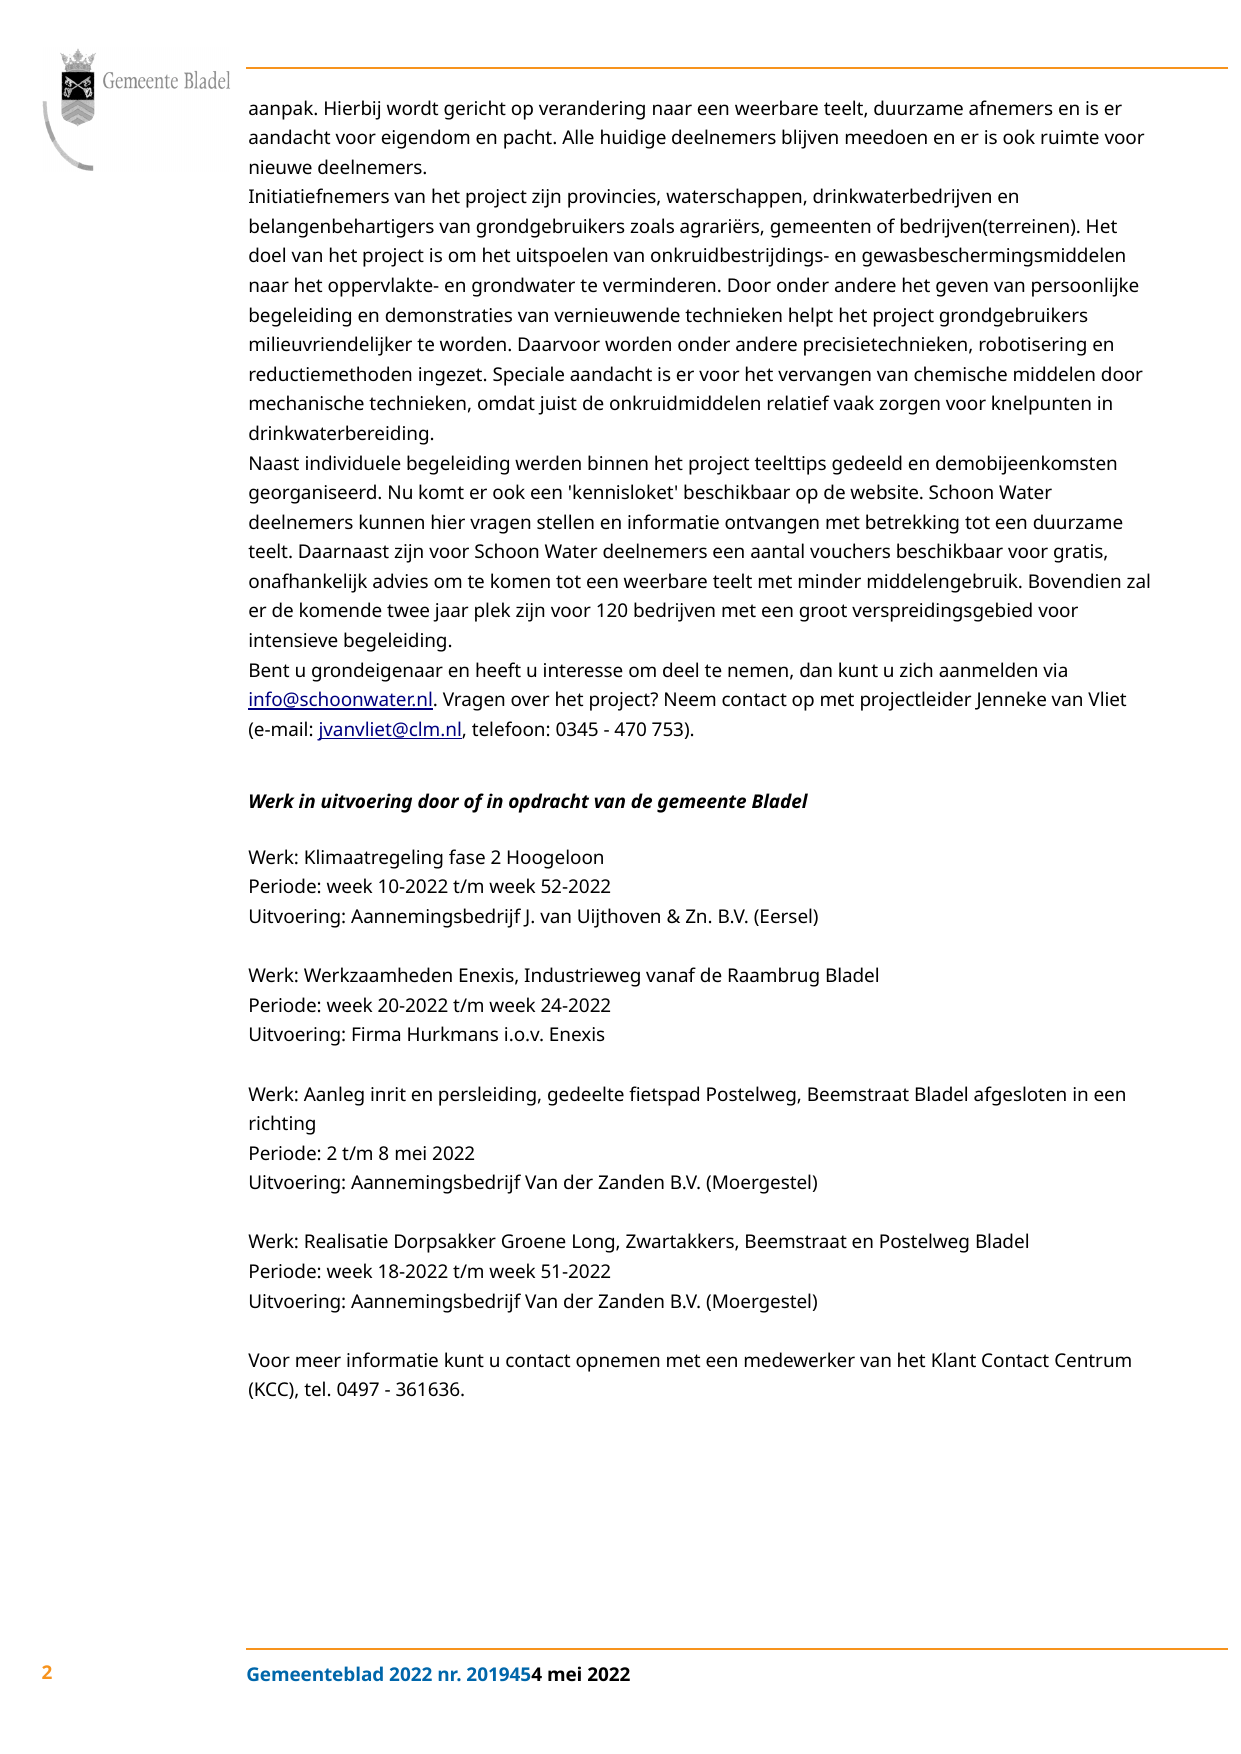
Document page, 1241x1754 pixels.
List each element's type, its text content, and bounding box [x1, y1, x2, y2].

picture [41, 47, 231, 172]
text Uitvoering: Firma Hurkmans i.o.v. Enexis [248, 1022, 1152, 1047]
text Periode: 2 t/m 8 mei 2022 [248, 1140, 1152, 1166]
text Werk in uitvoering door of in opdracht van de gemeente Bladel [248, 789, 1152, 814]
text Periode: week 20-2022 t/m week 24-2022 [248, 992, 1152, 1018]
text Voor meer informatie kunt u contact opnemen met een medewerker van het Klant Contact Centrum (KCC), tel. 0497 - 361636. [248, 1347, 1152, 1402]
text Uitvoering: Aannemingsbedrijf Van der Zanden B.V. (Moergestel) [248, 1169, 1152, 1195]
text Periode: week 10-2022 t/m week 52-2022 [248, 874, 1152, 899]
text Periode: week 18-2022 t/m week 51-2022 [248, 1258, 1152, 1284]
text Werk: Realisatie Dorpsakker Groene Long, Zwartakkers, Beemstraat en Postelweg Bladel [248, 1229, 1152, 1254]
text Naast individuele begeleiding werden binnen het project teelttips gedeeld en demobijeenkomsten georganiseerd. Nu komt er ook een 'kennisloket' beschikbaar op de website. Schoon Water deelnemers kunnen hier vragen stellen en informatie ontvangen met betrekking tot een duurzame teelt. Daarnaast zijn voor Schoon Water deelnemers een aantal vouchers beschikbaar voor gratis, onafhankelijk advies om te komen tot een weerbare teelt met minder middelengebruik. Bovendien zal er de komende twee jaar plek zijn voor 120 bedrijven met een groot verspreidingsgebied voor intensieve begeleiding. [248, 450, 1152, 653]
text Uitvoering: Aannemingsbedrijf J. van Uijthoven & Zn. B.V. (Eersel) [248, 903, 1152, 929]
text Werk: Werkzaamheden Enexis, Industrieweg vanaf de Raambrug Bladel [248, 962, 1152, 988]
text Bent u grondeigenaar en heeft u interesse om deel te nemen, dan kunt u zich aanmelden via info@schoonwater.nl. Vragen over het project? Neem contact op met projectleider Jenneke van Vliet (e-mail: jvanvliet@clm.nl, telefoon: 0345 - 470 753). [248, 657, 1152, 742]
text Werk: Klimaatregeling fase 2 Hoogeloon [248, 844, 1152, 870]
text aanpak. Hierbij wordt gericht op verandering naar een weerbare teelt, duurzame afnemers en is er aandacht voor eigendom en pacht. Alle huidige deelnemers blijven meedoen en er is ook ruimte voor nieuwe deelnemers. [248, 95, 1152, 180]
text Werk: Aanleg inrit en persleiding, gedeelte fietspad Postelweg, Beemstraat Bladel afgesloten in een richting [248, 1081, 1152, 1136]
text Initiatiefnemers van het project zijn provincies, waterschappen, drinkwaterbedrijven en belangenbehartigers van grondgebruikers zoals agrariërs, gemeenten of bedrijven(terreinen). Het doel van het project is om het uitspoelen van onkruidbestrijdings- en gewasbeschermingsmiddelen naar het oppervlakte- en grondwater te verminderen. Door onder andere het geven van persoonlijke begeleiding en demonstraties van vernieuwende technieken helpt het project grondgebruikers milieuvriendelijker te worden. Daarvoor worden onder andere precisietechnieken, robotisering en reductiemethoden ingezet. Speciale aandacht is er voor het vervangen van chemische middelen door mechanische technieken, omdat juist de onkruidmiddelen relatief vaak zorgen voor knelpunten in drinkwaterbereiding. [248, 183, 1152, 446]
text Uitvoering: Aannemingsbedrijf Van der Zanden B.V. (Moergestel) [248, 1288, 1152, 1313]
